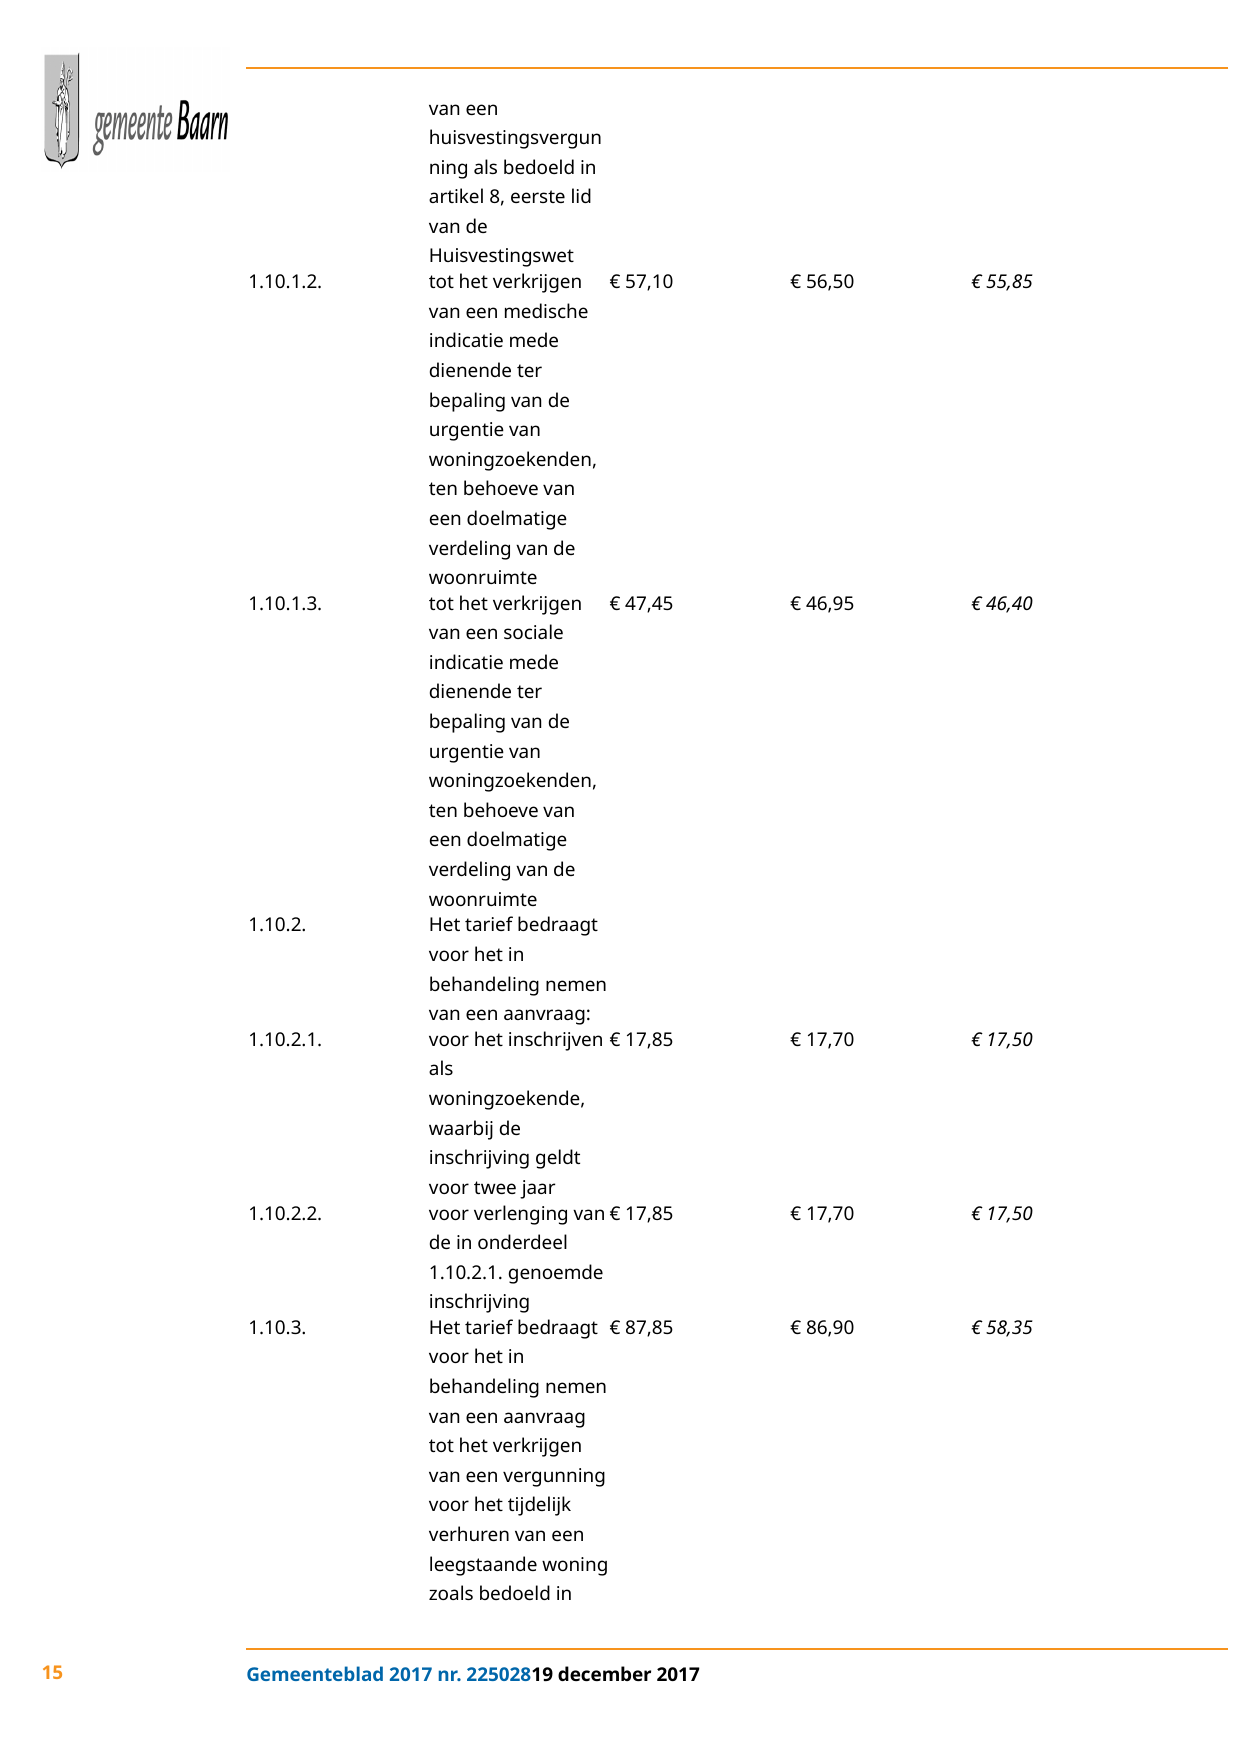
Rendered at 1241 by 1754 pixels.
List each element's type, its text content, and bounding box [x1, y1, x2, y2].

table_cell € 17,50 [971, 1200, 1152, 1314]
table_cell Het tarief bedraagt voor het in behandeling nemen van een aanvraag tot het verkrijgen van een vergunning voor het tijdelijk verhuren van een leegstaande woning zoals bedoeld in [429, 1314, 609, 1606]
table_cell [971, 95, 1152, 268]
table_cell voor het inschrijven als woningzoekende, waarbij de inschrijving geldt voor twee jaar [429, 1026, 609, 1200]
table_cell [609, 912, 790, 1026]
table_cell € 47,45 [609, 590, 790, 912]
table_cell € 17,70 [790, 1200, 971, 1314]
table_cell tot het verkrijgen van een medische indicatie mede dienende ter bepaling van de urgentie van woningzoekenden, ten behoeve van een doelmatige verdeling van de woonruimte [429, 269, 609, 590]
table_cell € 56,50 [790, 269, 971, 590]
table_cell 1.10.2. [248, 912, 429, 1026]
table_cell Het tarief bedraagt voor het in behandeling nemen van een aanvraag: [429, 912, 609, 1026]
table_cell € 87,85 [609, 1314, 790, 1606]
table_cell 1.10.3. [248, 1314, 429, 1606]
table_cell € 86,90 [790, 1314, 971, 1606]
table_cell € 17,50 [971, 1026, 1152, 1200]
table_cell € 57,10 [609, 269, 790, 590]
table_cell [248, 95, 429, 268]
table_cell € 46,95 [790, 590, 971, 912]
table_cell 1.10.1.3. [248, 590, 429, 912]
table_cell [790, 912, 971, 1026]
table_cell € 17,85 [609, 1026, 790, 1200]
table_cell € 46,40 [971, 590, 1152, 912]
table_cell van een huisvestingsvergunning als bedoeld in artikel 8, eerste lid van de Huisvestingswet [429, 95, 609, 268]
table_cell voor verlenging van de in onderdeel 1.10.2.1. genoemde inschrijving [429, 1200, 609, 1314]
picture [41, 47, 231, 172]
table_cell [971, 912, 1152, 1026]
table_cell [790, 95, 971, 268]
table_cell € 17,70 [790, 1026, 971, 1200]
table_cell 1.10.2.2. [248, 1200, 429, 1314]
table_cell 1.10.1.2. [248, 269, 429, 590]
table_cell € 58,35 [971, 1314, 1152, 1606]
table_cell [609, 95, 790, 268]
table_cell € 55,85 [971, 269, 1152, 590]
table_cell € 17,85 [609, 1200, 790, 1314]
table_cell tot het verkrijgen van een sociale indicatie mede dienende ter bepaling van de urgentie van woningzoekenden, ten behoeve van een doelmatige verdeling van de woonruimte [429, 590, 609, 912]
table_cell 1.10.2.1. [248, 1026, 429, 1200]
